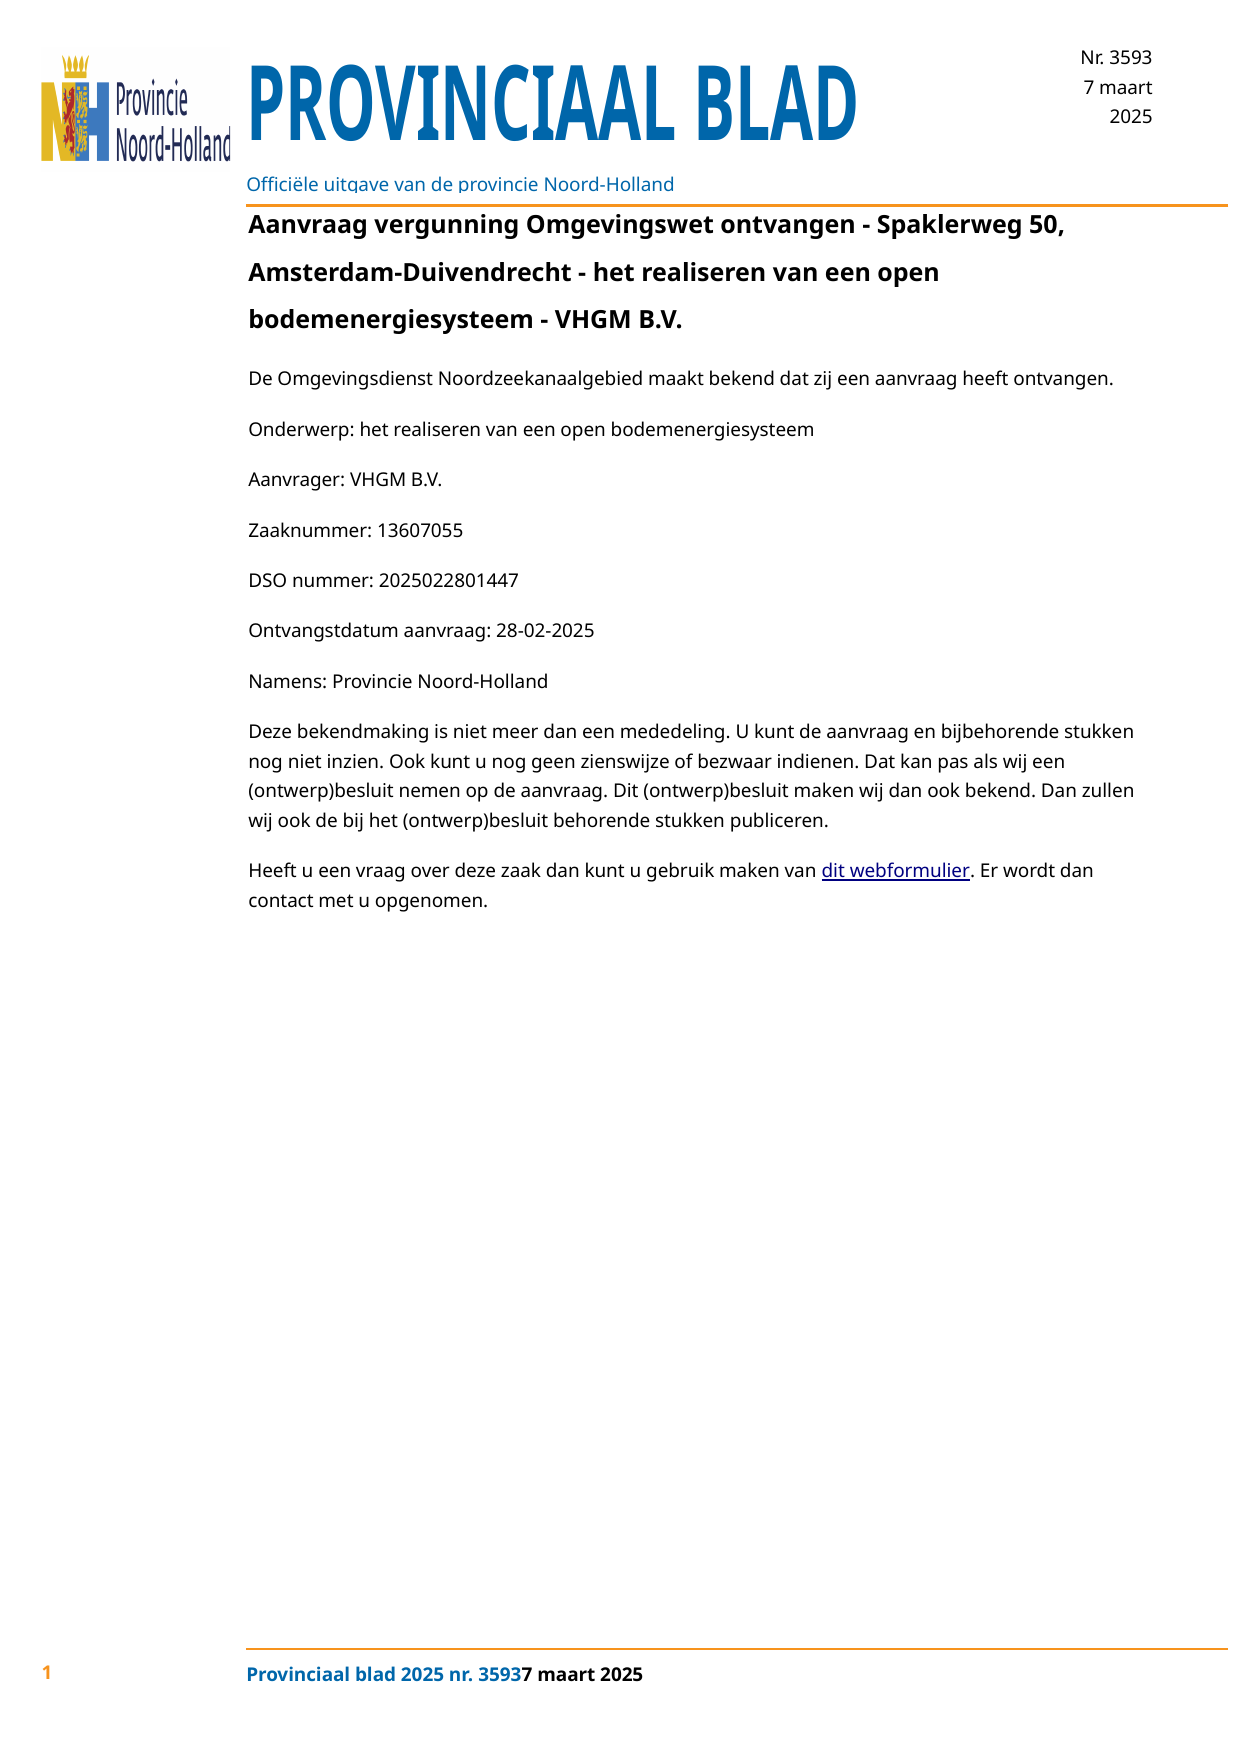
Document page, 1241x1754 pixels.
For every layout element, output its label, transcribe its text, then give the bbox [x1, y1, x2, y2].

text Onderwerp: het realiseren van een open bodemenergiesysteem [248, 416, 1152, 442]
picture [41, 47, 231, 172]
text Aanvrager: VHGM B.V. [248, 466, 1152, 492]
text DSO nummer: 2025022801447 [248, 567, 1152, 593]
text Namens: Provincie Noord-Holland [248, 668, 1152, 694]
text De Omgevingsdienst Noordzeekanaalgebied maakt bekend dat zij een aanvraag heeft ontvangen. [248, 366, 1152, 391]
text Deze bekendmaking is niet meer dan een mededeling. U kunt de aanvraag en bijbehorende stukken nog niet inzien. Ook kunt u nog geen zienswijze of bezwaar indienen. Dat kan pas als wij een (ontwerp)besluit nemen op de aanvraag. Dit (ontwerp)besluit maken wij dan ook bekend. Dan zullen wij ook de bij het (ontwerp)besluit behorende stukken publiceren. [248, 718, 1152, 833]
text Aanvraag vergunning Omgevingswet ontvangen - Spaklerweg 50, Amsterdam-Duivendrecht - het realiseren van een open bodemenergiesysteem - VHGM B.V. [248, 207, 1152, 336]
text Ontvangstdatum aanvraag: 28-02-2025 [248, 618, 1152, 643]
text Heeft u een vraag over deze zaak dan kunt u gebruik maken van dit webformulier. Er wordt dan contact met u opgenomen. [248, 858, 1152, 913]
text Zaaknummer: 13607055 [248, 517, 1152, 542]
